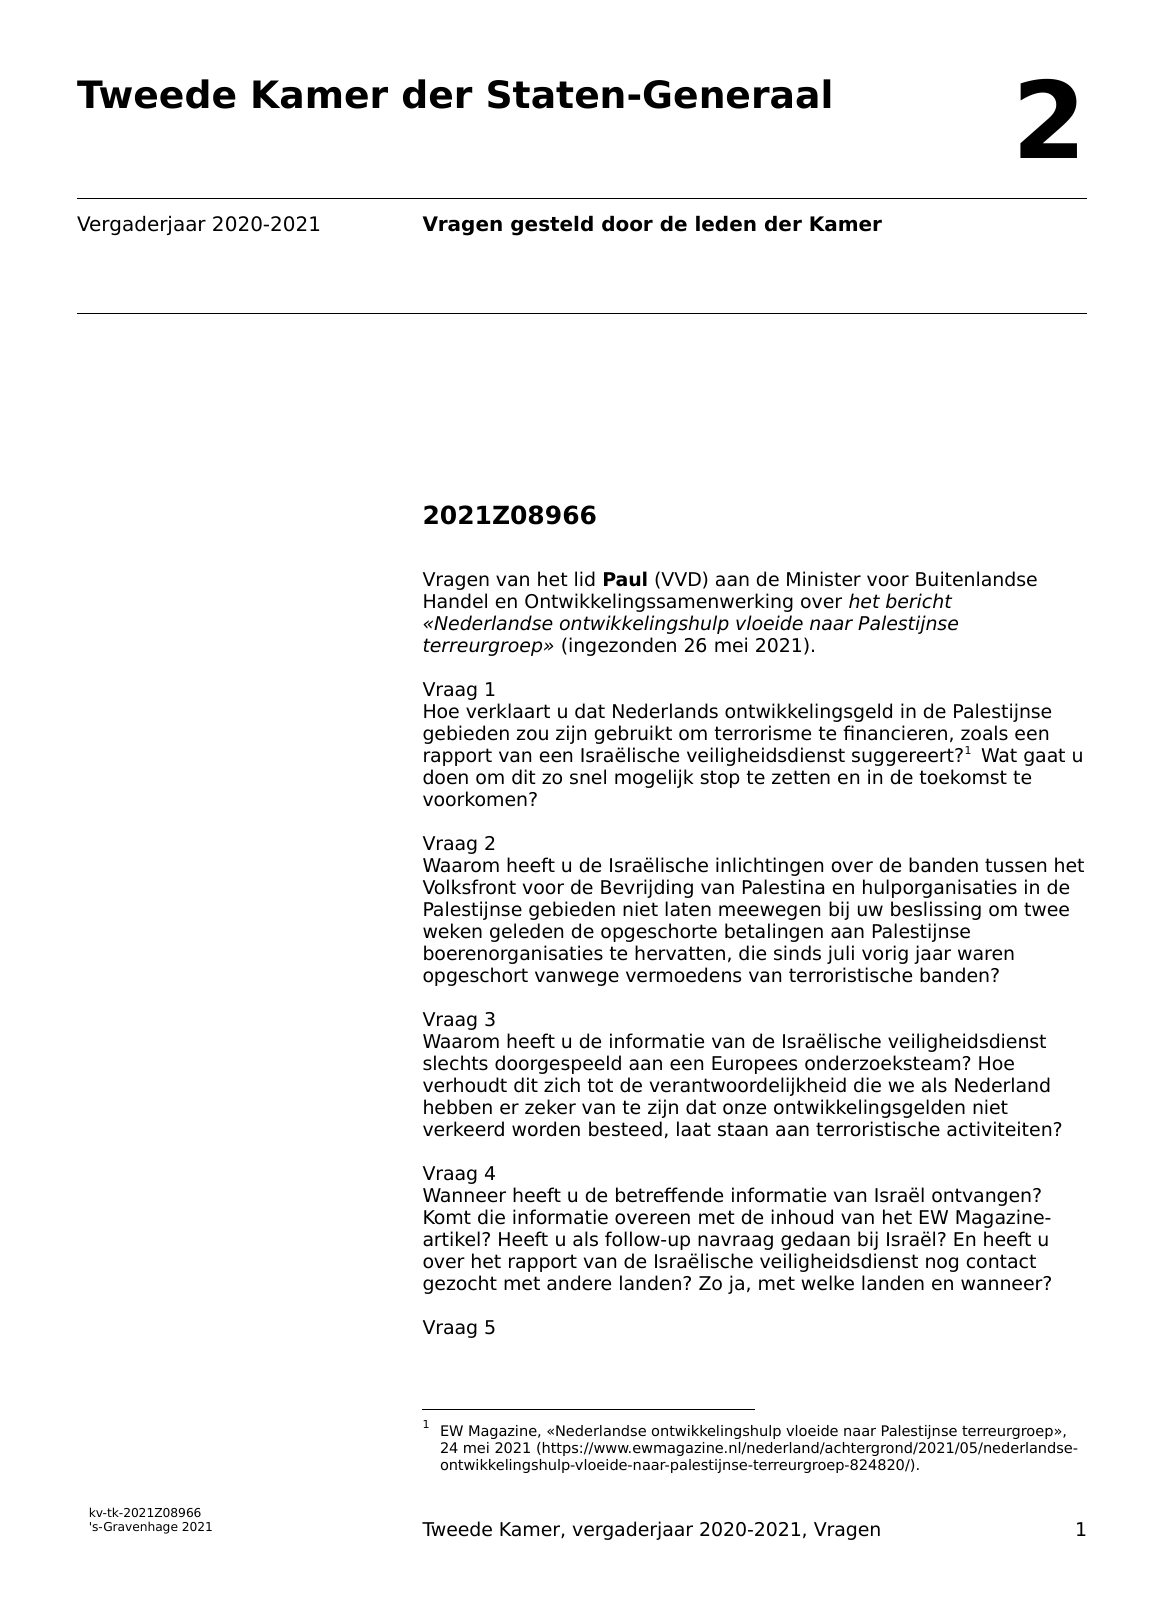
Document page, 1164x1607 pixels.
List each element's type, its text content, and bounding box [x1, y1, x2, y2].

text Vraag 1 [422, 679, 1087, 701]
text Wanneer heeft u de betreffende informatie van Israël ontvangen? Komt die informatie overeen met de inhoud van het EW Magazine-artikel? Heeft u als follow-up navraag gedaan bij Israël? En heeft u over het rapport van de Israëlische veiligheidsdienst nog contact gezocht met andere landen? Zo ja, met welke landen en wanneer? [422, 1185, 1087, 1295]
text Vraag 4 [422, 1163, 1087, 1185]
text Vraag 2 [422, 833, 1087, 855]
text Vraag 5 [422, 1317, 1087, 1339]
text Waarom heeft u de Israëlische inlichtingen over de banden tussen het Volksfront voor de Bevrijding van Palestina en hulporganisaties in de Palestijnse gebieden niet laten meewegen bij uw beslissing om twee weken geleden de opgeschorte betalingen aan Palestijnse boerenorganisaties te hervatten, die sinds juli vorig jaar waren opgeschort vanwege vermoedens van terroristische banden? [422, 855, 1087, 987]
text Waarom heeft u de informatie van de Israëlische veiligheidsdienst slechts doorgespeeld aan een Europees onderzoeksteam? Hoe verhoudt dit zich tot de verantwoordelijkheid die we als Nederland hebben er zeker van te zijn dat onze ontwikkelingsgelden niet verkeerd worden besteed, laat staan aan terroristische activiteiten? [422, 1031, 1087, 1141]
text Vragen van het lid Paul (VVD) aan de Minister voor Buitenlandse Handel en Ontwikkelingssamenwerking over het bericht «Nederlandse ontwikkelingshulp vloeide naar Palestijnse terreurgroep» (ingezonden 26 mei 2021). [422, 569, 1087, 657]
text kv-tk-2021Z08966 [88, 1506, 323, 1520]
text EW Magazine, «Nederlandse ontwikkelingshulp vloeide naar Palestijnse terreurgroep», 24 mei 2021 (https://www.ewmagazine.nl/nederland/achtergrond/2021/05/nederlandse-ontwikkelingshulp-vloeide-naar-palestijnse-terreurgroep-824820/). [422, 1418, 1087, 1474]
table_cell Vragen gesteld door de leden der Kamer [422, 199, 1087, 313]
text Vraag 3 [422, 1009, 1087, 1031]
table_header Tweede Kamer der Staten-Generaal [77, 59, 886, 198]
table_header 2 [886, 59, 1087, 198]
text 2021Z08966 [422, 501, 1087, 531]
text Hoe verklaart u dat Nederlands ontwikkelingsgeld in de Palestijnse gebieden zou zijn gebruikt om terrorisme te financieren, zoals een rapport van een Israëlische veiligheidsdienst suggereert? Wat gaat u doen om dit zo snel mogelijk stop te zetten en in de toekomst te voorkomen? [422, 701, 1087, 811]
text 's-Gravenhage 2021 [88, 1520, 323, 1534]
table_cell Vergaderjaar 2020-2021 [77, 199, 422, 313]
